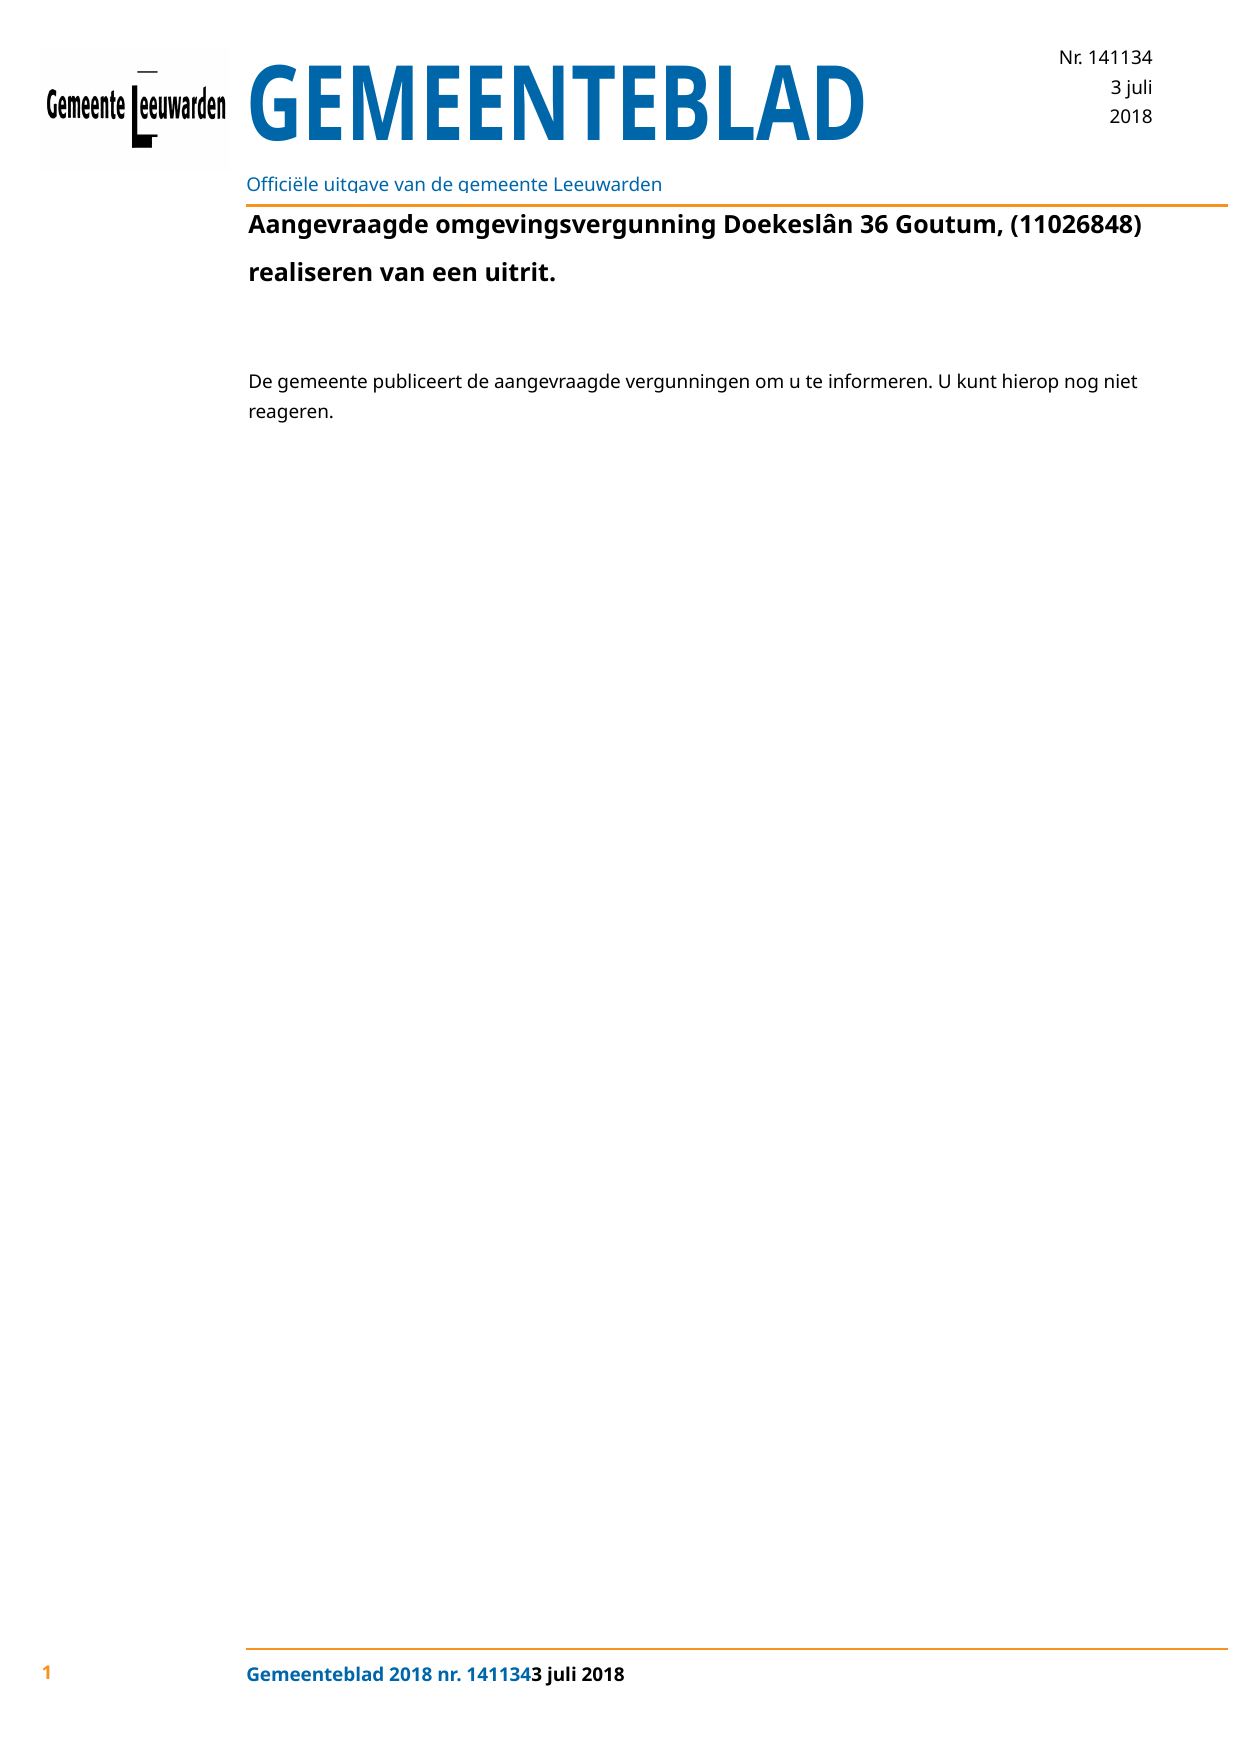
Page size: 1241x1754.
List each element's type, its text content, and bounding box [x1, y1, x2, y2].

text Aangevraagde omgevingsvergunning Doekeslân 36 Goutum, (11026848) realiseren van een uitrit. [248, 207, 1152, 288]
text De gemeente publiceert de aangevraagde vergunningen om u te informeren. U kunt hierop nog niet reageren. [248, 368, 1152, 424]
picture [41, 47, 231, 172]
